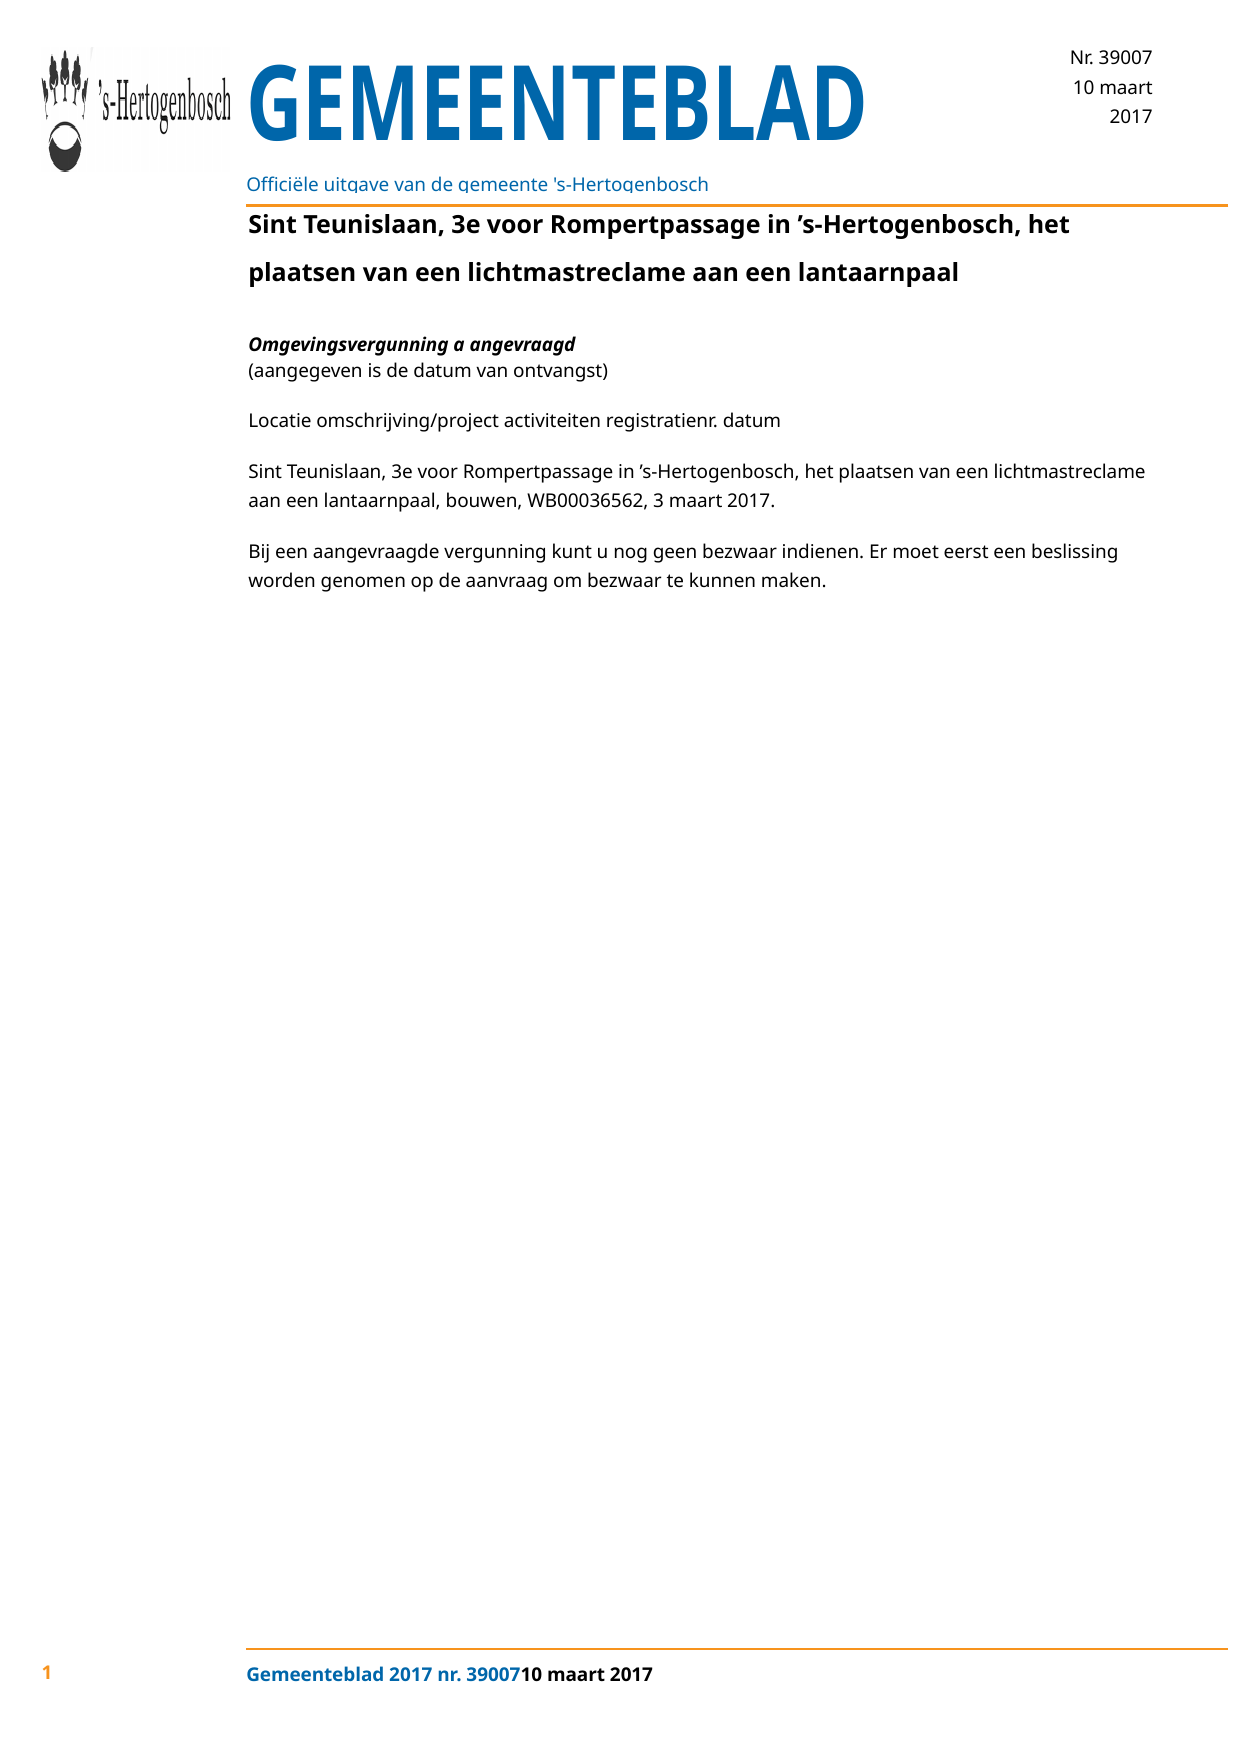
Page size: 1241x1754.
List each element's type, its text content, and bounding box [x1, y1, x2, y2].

text Bij een aangevraagde vergunning kunt u nog geen bezwaar indienen. Er moet eerst een beslissing worden genomen op de aanvraag om bezwaar te kunnen maken. [248, 538, 1152, 593]
text Sint Teunislaan, 3e voor Rompertpassage in ’s-Hertogenbosch, het plaatsen van een lichtmastreclame aan een lantaarnpaal [248, 207, 1152, 288]
text Locatie omschrijving/project activiteiten registratienr. datum [248, 408, 1152, 433]
text Omgevingsvergunning a angevraagd [248, 331, 1152, 357]
text Sint Teunislaan, 3e voor Rompertpassage in ’s-Hertogenbosch, het plaatsen van een lichtmastreclame aan een lantaarnpaal, bouwen, WB00036562, 3 maart 2017. [248, 458, 1152, 513]
picture [41, 47, 231, 172]
text (aangegeven is de datum van ontvangst) [248, 357, 1152, 383]
